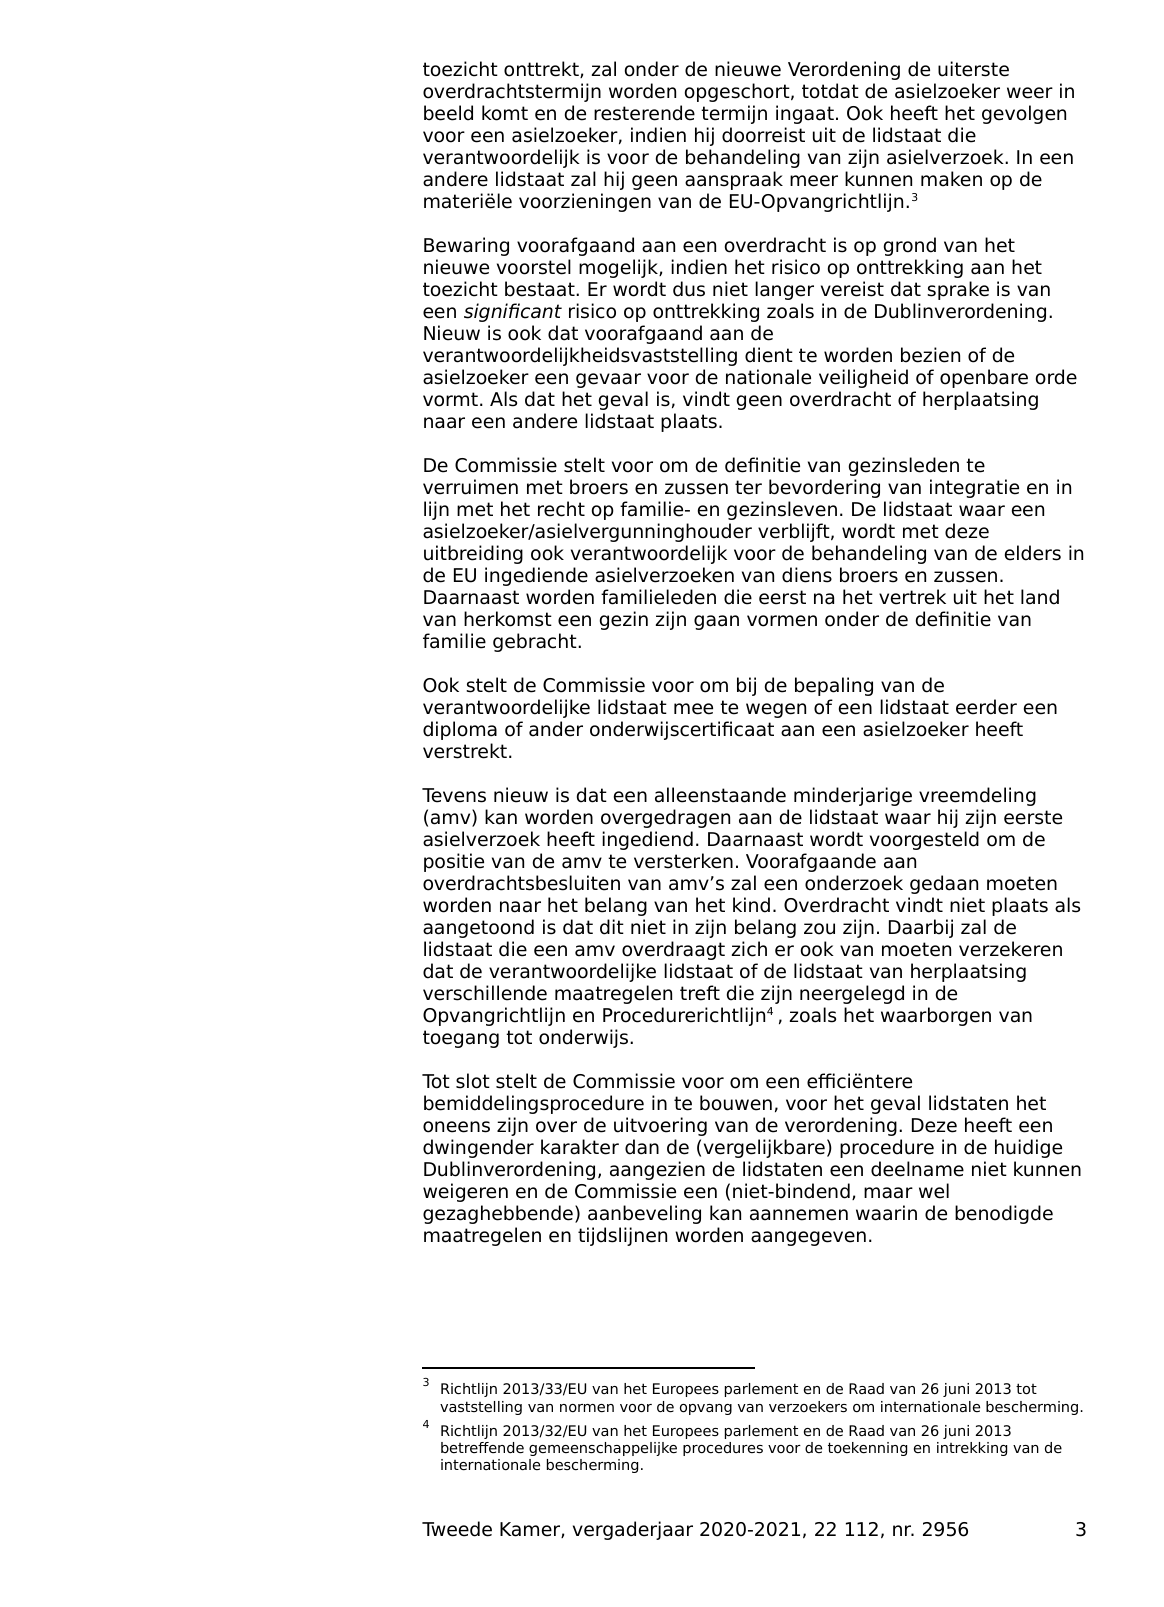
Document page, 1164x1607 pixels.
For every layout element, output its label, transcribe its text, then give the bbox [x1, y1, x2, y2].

text Ook stelt de Commissie voor om bij de bepaling van de verantwoordelijke lidstaat mee te wegen of een lidstaat eerder een diploma of ander onderwijscertificaat aan een asielzoeker heeft verstrekt. [422, 675, 1087, 763]
text Tevens nieuw is dat een alleenstaande minderjarige vreemdeling (amv) kan worden overgedragen aan de lidstaat waar hij zijn eerste asielverzoek heeft ingediend. Daarnaast wordt voorgesteld om de positie van de amv te versterken. Voorafgaande aan overdrachtsbesluiten van amv’s zal een onderzoek gedaan moeten worden naar het belang van het kind. Overdracht vindt niet plaats als aangetoond is dat dit niet in zijn belang zou zijn. Daarbij zal de lidstaat die een amv overdraagt zich er ook van moeten verzekeren dat de verantwoordelijke lidstaat of de lidstaat van herplaatsing verschillende maatregelen treft die zijn neergelegd in de Opvangrichtlijn en Procedurerichtlijn, zoals het waarborgen van toegang tot onderwijs. [422, 785, 1087, 1049]
text Bewaring voorafgaand aan een overdracht is op grond van het nieuwe voorstel mogelijk, indien het risico op onttrekking aan het toezicht bestaat. Er wordt dus niet langer vereist dat sprake is van een significant risico op onttrekking zoals in de Dublinverordening. Nieuw is ook dat voorafgaand aan de verantwoordelijkheidsvaststelling dient te worden bezien of de asielzoeker een gevaar voor de nationale veiligheid of openbare orde vormt. Als dat het geval is, vindt geen overdracht of herplaatsing naar een andere lidstaat plaats. [422, 235, 1087, 433]
text Tot slot stelt de Commissie voor om een efficiëntere bemiddelingsprocedure in te bouwen, voor het geval lidstaten het oneens zijn over de uitvoering van de verordening. Deze heeft een dwingender karakter dan de (vergelijkbare) procedure in de huidige Dublinverordening, aangezien de lidstaten een deelname niet kunnen weigeren en de Commissie een (niet-bindend, maar wel gezaghebbende) aanbeveling kan aannemen waarin de benodigde maatregelen en tijdslijnen worden aangegeven. [422, 1071, 1087, 1247]
text Richtlijn 2013/32/EU van het Europees parlement en de Raad van 26 juni 2013 betreffende gemeenschappelijke procedures voor de toekenning en intrekking van de internationale bescherming. [422, 1418, 1087, 1474]
text toezicht onttrekt, zal onder de nieuwe Verordening de uiterste overdrachtstermijn worden opgeschort, totdat de asielzoeker weer in beeld komt en de resterende termijn ingaat. Ook heeft het gevolgen voor een asielzoeker, indien hij doorreist uit de lidstaat die verantwoordelijk is voor de behandeling van zijn asielverzoek. In een andere lidstaat zal hij geen aanspraak meer kunnen maken op de materiële voorzieningen van de EU-Opvangrichtlijn. [422, 59, 1087, 213]
text De Commissie stelt voor om de definitie van gezinsleden te verruimen met broers en zussen ter bevordering van integratie en in lijn met het recht op familie- en gezinsleven. De lidstaat waar een asielzoeker/asielvergunninghouder verblijft, wordt met deze uitbreiding ook verantwoordelijk voor de behandeling van de elders in de EU ingediende asielverzoeken van diens broers en zussen. Daarnaast worden familieleden die eerst na het vertrek uit het land van herkomst een gezin zijn gaan vormen onder de definitie van familie gebracht. [422, 455, 1087, 653]
text Richtlijn 2013/33/EU van het Europees parlement en de Raad van 26 juni 2013 tot vaststelling van normen voor de opvang van verzoekers om internationale bescherming. [422, 1377, 1087, 1416]
